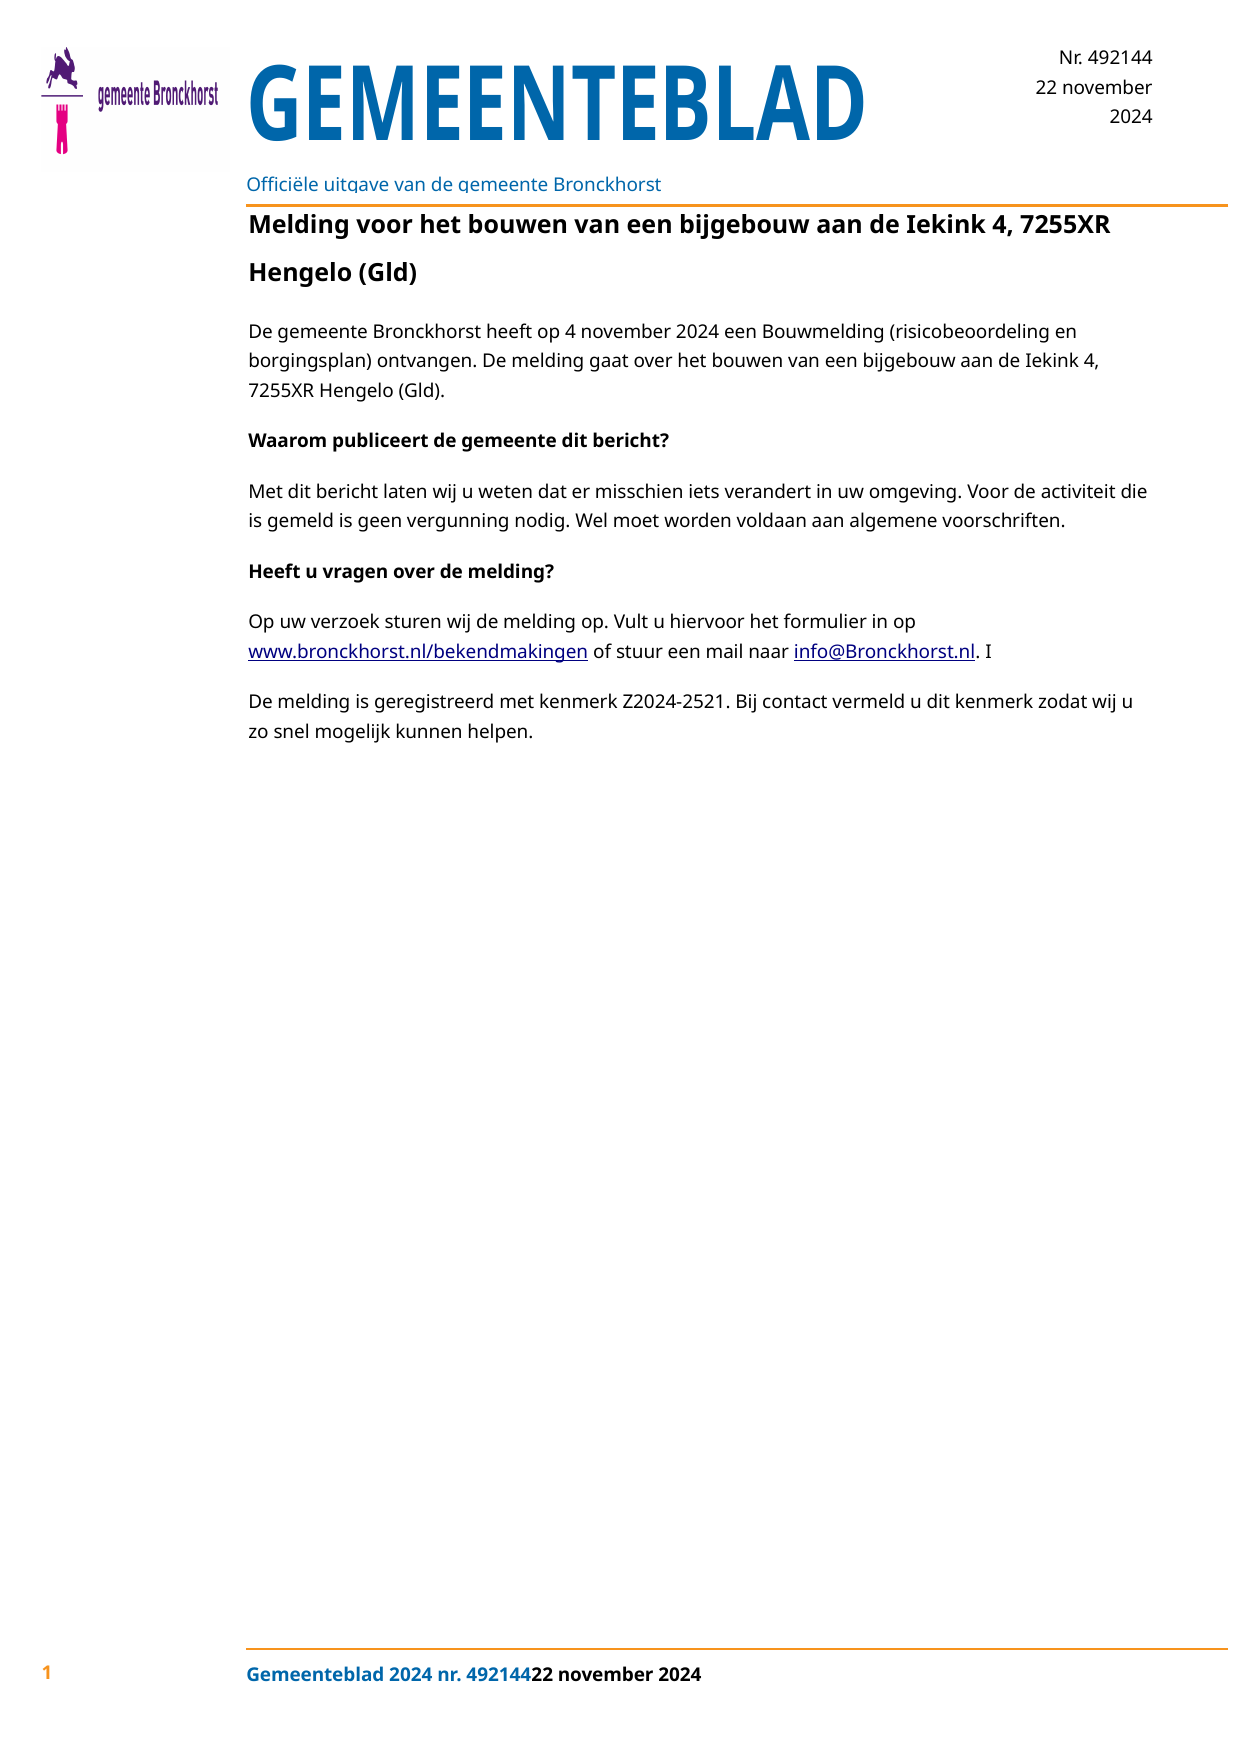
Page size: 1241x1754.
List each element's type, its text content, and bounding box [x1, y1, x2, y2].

text Heeft u vragen over de melding? [248, 558, 1152, 584]
text Met dit bericht laten wij u weten dat er misschien iets verandert in uw omgeving. Voor de activiteit die is gemeld is geen vergunning nodig. Wel moet worden voldaan aan algemene voorschriften. [248, 478, 1152, 533]
text Op uw verzoek sturen wij de melding op. Vult u hiervoor het formulier in op www.bronckhorst.nl/bekendmakingen of stuur een mail naar info@Bronckhorst.nl. I [248, 608, 1152, 664]
text Melding voor het bouwen van een bijgebouw aan de Iekink 4, 7255XR Hengelo (Gld) [248, 207, 1152, 288]
picture [41, 47, 231, 172]
text De gemeente Bronckhorst heeft op 4 november 2024 een Bouwmelding (risicobeoordeling en borgingsplan) ontvangen. De melding gaat over het bouwen van een bijgebouw aan de Iekink 4, 7255XR Hengelo (Gld). [248, 318, 1152, 403]
text De melding is geregistreerd met kenmerk Z2024-2521. Bij contact vermeld u dit kenmerk zodat wij u zo snel mogelijk kunnen helpen. [248, 688, 1152, 744]
text Waarom publiceert de gemeente dit bericht? [248, 427, 1152, 453]
